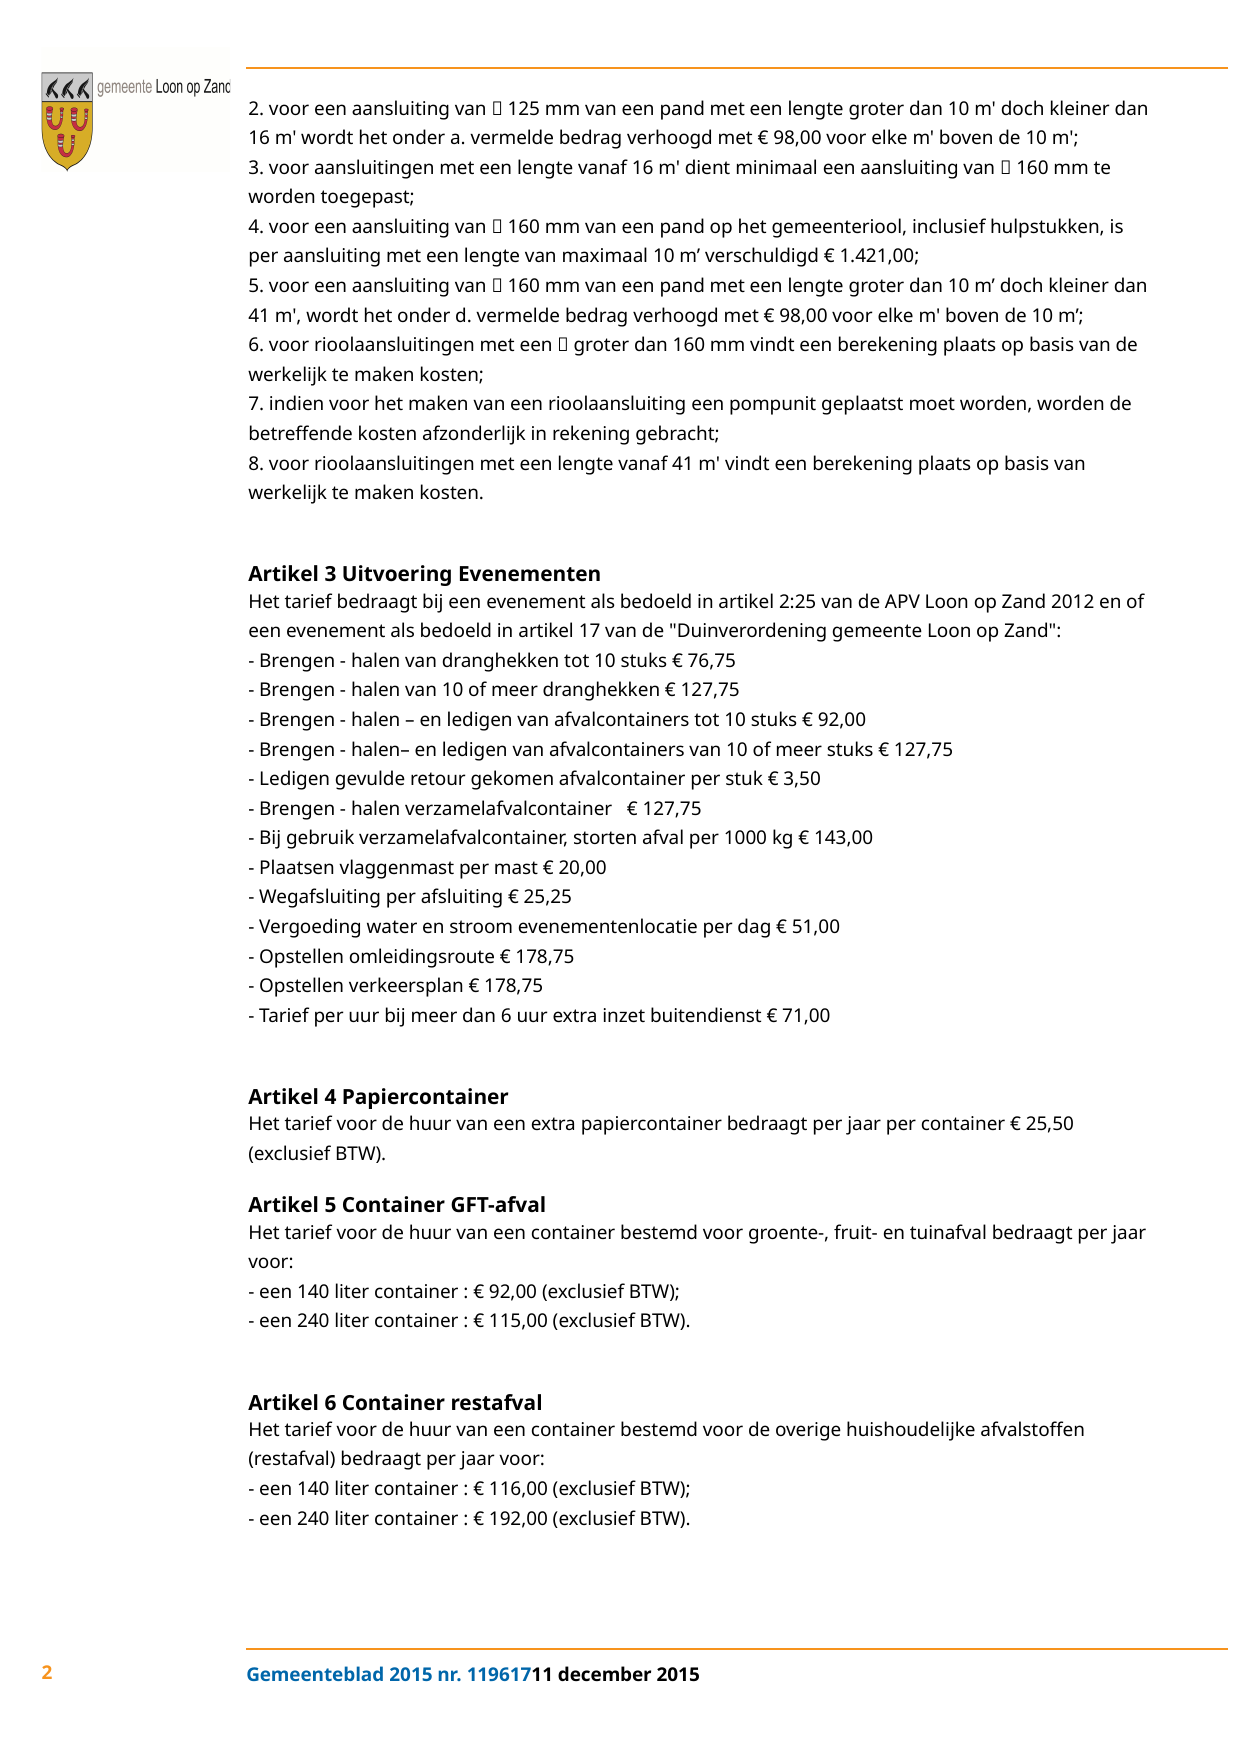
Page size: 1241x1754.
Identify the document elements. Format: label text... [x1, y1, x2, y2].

text - Brengen - halen van 10 of meer dranghekken € 127,75 [248, 677, 1152, 702]
text - een 240 liter container : € 115,00 (exclusief BTW). [248, 1308, 1152, 1333]
text - Brengen - halen verzamelafvalcontainer € 127,75 [248, 795, 1152, 821]
text Het tarief voor de huur van een container bestemd voor de overige huishoudelijke afvalstoffen (restafval) bedraagt per jaar voor: [248, 1416, 1152, 1471]
text 6. voor rioolaansluitingen met een  groter dan 160 mm vindt een berekening plaats op basis van de werkelijk te maken kosten; [248, 331, 1152, 387]
text - een 140 liter container : € 116,00 (exclusief BTW); [248, 1475, 1152, 1501]
text - Wegafsluiting per afsluiting € 25,25 [248, 884, 1152, 909]
text - Brengen - halen van dranghekken tot 10 stuks € 76,75 [248, 647, 1152, 673]
text Artikel 5 Container GFT-afval [248, 1190, 1152, 1219]
text Het tarief voor de huur van een container bestemd voor groente-, fruit- en tuinafval bedraagt per jaar voor: [248, 1219, 1152, 1274]
text - Brengen - halen – en ledigen van afvalcontainers tot 10 stuks € 92,00 [248, 706, 1152, 732]
text 4. voor een aansluiting van  160 mm van een pand op het gemeenteriool, inclusief hulpstukken, is per aansluiting met een lengte van maximaal 10 m’ verschuldigd € 1.421,00; [248, 213, 1152, 268]
text - Brengen - halen– en ledigen van afvalcontainers van 10 of meer stuks € 127,75 [248, 736, 1152, 761]
picture [41, 47, 231, 172]
text - Vergoeding water en stroom evenementenlocatie per dag € 51,00 [248, 913, 1152, 939]
text Artikel 4 Papiercontainer [248, 1082, 1152, 1110]
text 8. voor rioolaansluitingen met een lengte vanaf 41 m' vindt een berekening plaats op basis van werkelijk te maken kosten. [248, 450, 1152, 505]
text - een 140 liter container : € 92,00 (exclusief BTW); [248, 1278, 1152, 1304]
text - Tarief per uur bij meer dan 6 uur extra inzet buitendienst € 71,00 [248, 1002, 1152, 1028]
text Het tarief bedraagt bij een evenement als bedoeld in artikel 2:25 van de APV Loon op Zand 2012 en of een evenement als bedoeld in artikel 17 van de "Duinverordening gemeente Loon op Zand": [248, 588, 1152, 643]
text Het tarief voor de huur van een extra papiercontainer bedraagt per jaar per container € 25,50 (exclusief BTW). [248, 1110, 1152, 1166]
text 3. voor aansluitingen met een lengte vanaf 16 m' dient minimaal een aansluiting van  160 mm te worden toegepast; [248, 154, 1152, 209]
text - Plaatsen vlaggenmast per mast € 20,00 [248, 854, 1152, 880]
text - Ledigen gevulde retour gekomen afvalcontainer per stuk € 3,50 [248, 765, 1152, 791]
text - Opstellen omleidingsroute € 178,75 [248, 943, 1152, 968]
text - een 240 liter container : € 192,00 (exclusief BTW). [248, 1505, 1152, 1531]
text 2. voor een aansluiting van  125 mm van een pand met een lengte groter dan 10 m' doch kleiner dan 16 m' wordt het onder a. vermelde bedrag verhoogd met € 98,00 voor elke m' boven de 10 m'; [248, 95, 1152, 150]
text Artikel 6 Container restafval [248, 1388, 1152, 1416]
text 5. voor een aansluiting van  160 mm van een pand met een lengte groter dan 10 m’ doch kleiner dan 41 m', wordt het onder d. vermelde bedrag verhoogd met € 98,00 voor elke m' boven de 10 m’; [248, 272, 1152, 328]
text 7. indien voor het maken van een rioolaansluiting een pompunit geplaatst moet worden, worden de betreffende kosten afzonderlijk in rekening gebracht; [248, 391, 1152, 446]
text Artikel 3 Uitvoering Evenementen [248, 559, 1152, 588]
text - Bij gebruik verzamelafvalcontainer, storten afval per 1000 kg € 143,00 [248, 824, 1152, 850]
text - Opstellen verkeersplan € 178,75 [248, 972, 1152, 998]
